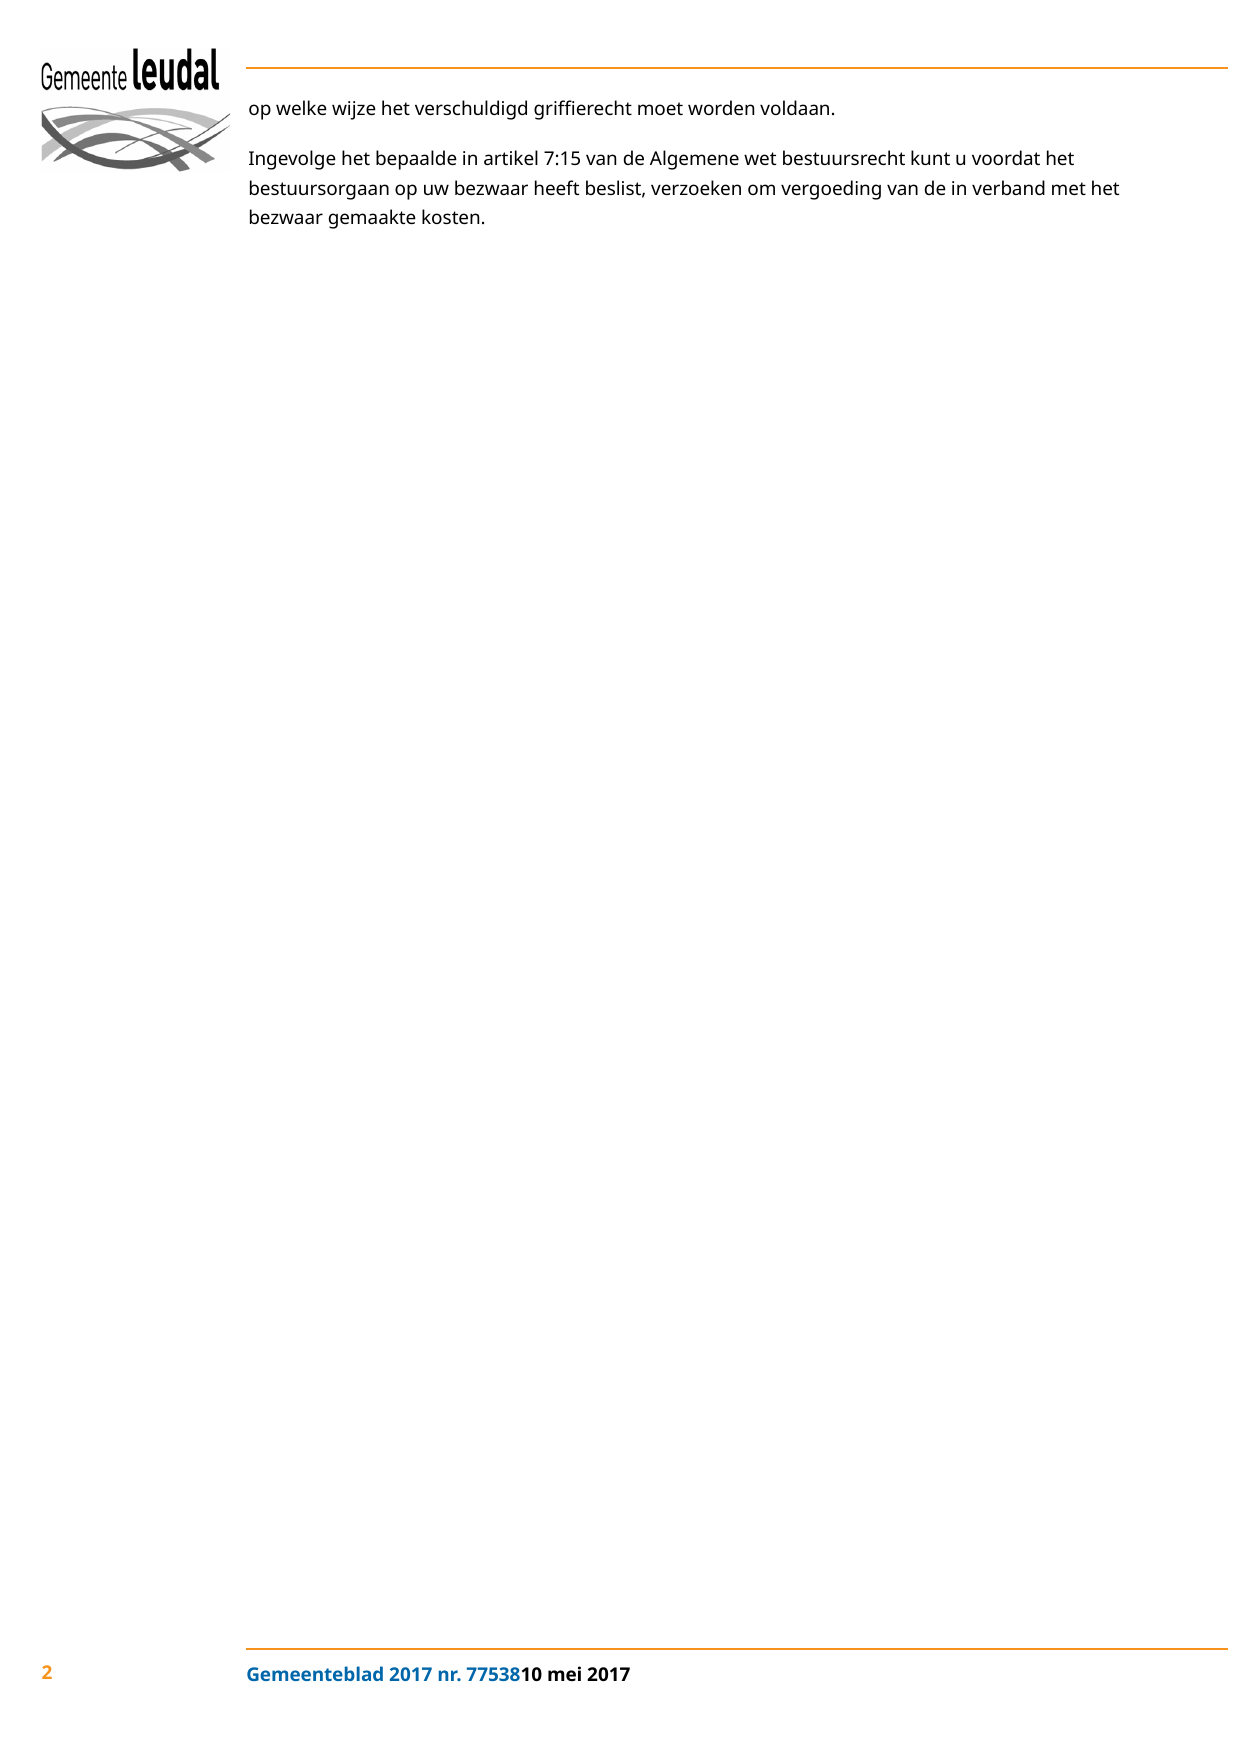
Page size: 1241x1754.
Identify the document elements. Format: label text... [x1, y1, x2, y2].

picture [41, 47, 231, 172]
text Ingevolge het bepaalde in artikel 7:15 van de Algemene wet bestuursrecht kunt u voordat het bestuursorgaan op uw bezwaar heeft beslist, verzoeken om vergoeding van de in verband met het bezwaar gemaakte kosten. [248, 145, 1152, 230]
text op welke wijze het verschuldigd griffierecht moet worden voldaan. [248, 95, 1152, 121]
